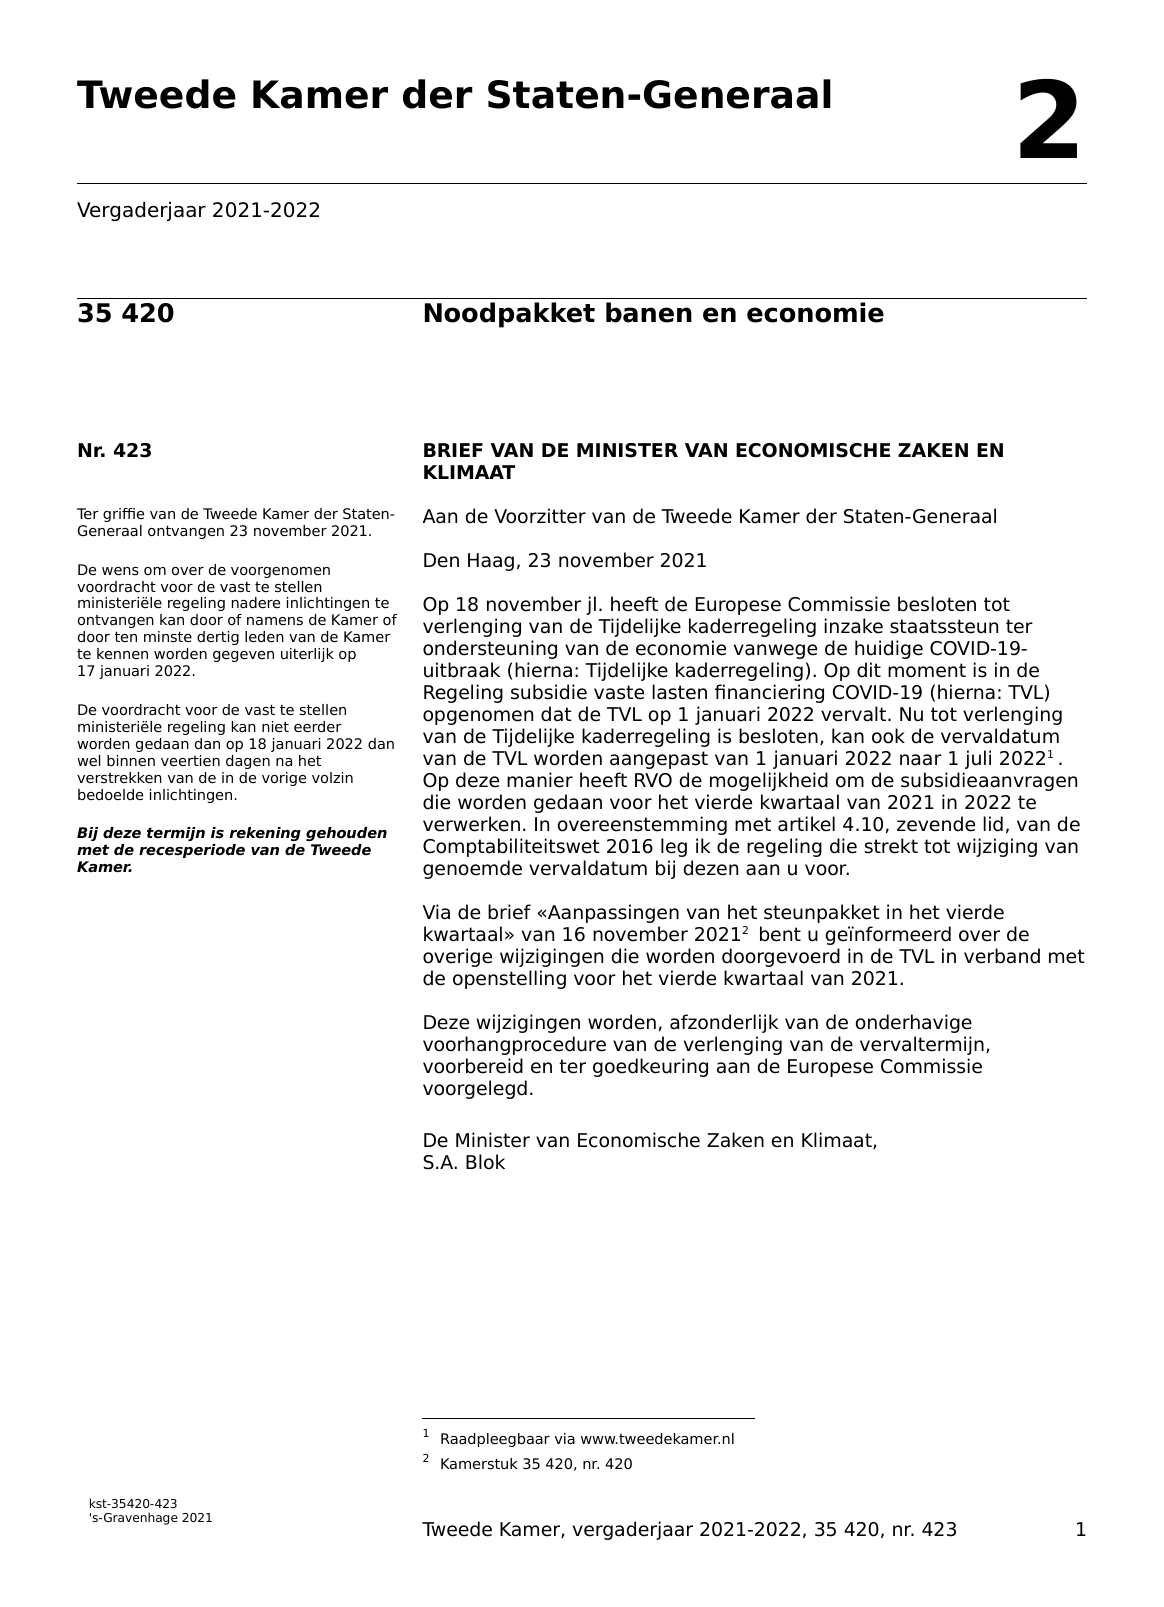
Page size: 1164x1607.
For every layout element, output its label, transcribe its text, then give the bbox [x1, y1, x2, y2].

text Den Haag, 23 november 2021 [422, 550, 1087, 572]
text Ter griffie van de Tweede Kamer der Staten-Generaal ontvangen 23 november 2021. [77, 506, 399, 539]
text 's-Gravenhage 2021 [88, 1511, 323, 1525]
table_header Tweede Kamer der Staten-Generaal [77, 59, 886, 183]
text Via de brief «Aanpassingen van het steunpakket in het vierde kwartaal» van 16 november 2021 bent u geïnformeerd over de overige wijzigingen die worden doorgevoerd in de TVL in verband met de openstelling voor het vierde kwartaal van 2021. [422, 902, 1087, 990]
text [77, 803, 399, 826]
text kst-35420-423 [88, 1497, 323, 1511]
subtitle Nr. 423 BRIEF VAN DE MINISTER VAN ECONOMISCHE ZAKEN EN KLIMAAT [77, 440, 1087, 484]
text Op 18 november jl. heeft de Europese Commissie besloten tot verlenging van de Tijdelijke kaderregeling inzake staatssteun ter ondersteuning van de economie vanwege de huidige COVID-19-uitbraak (hierna: Tijdelijke kaderregeling). Op dit moment is in de Regeling subsidie vaste lasten financiering COVID-19 (hierna: TVL) opgenomen dat de TVL op 1 januari 2022 vervalt. Nu tot verlenging van de Tijdelijke kaderregeling is besloten, kan ook de vervaldatum van de TVL worden aangepast van 1 januari 2022 naar 1 juli 2022. Op deze manier heeft RVO de mogelijkheid om de subsidieaanvragen die worden gedaan voor het vierde kwartaal van 2021 in 2022 te verwerken. In overeenstemming met artikel 4.10, zevende lid, van de Comptabiliteitswet 2016 leg ik de regeling die strekt tot wijziging van genoemde vervaldatum bij dezen aan u voor. [422, 594, 1087, 880]
text Bij deze termijn is rekening gehouden met de recesperiode van de Tweede Kamer. [77, 826, 399, 876]
text [77, 680, 399, 702]
text Aan de Voorzitter van de Tweede Kamer der Staten-Generaal [422, 506, 1087, 528]
subtitle 35 420 Noodpakket banen en economie [77, 299, 1087, 329]
text De voordracht voor de vast te stellen ministeriële regeling kan niet eerder worden gedaan dan op 18 januari 2022 dan wel binnen veertien dagen na het verstrekken van de in de vorige volzin bedoelde inlichtingen. [77, 702, 399, 803]
text [77, 539, 399, 562]
text Kamerstuk 35 420, nr. 420 [422, 1452, 1087, 1474]
table_cell Vergaderjaar 2021-2022 [77, 184, 1087, 298]
table_header 2 [886, 59, 1087, 183]
text Raadpleegbaar via www.tweedekamer.nl [422, 1427, 1087, 1449]
text Deze wijzigingen worden, afzonderlijk van de onderhavige voorhangprocedure van de verlenging van de vervaltermijn, voorbereid en ter goedkeuring aan de Europese Commissie voorgelegd. [422, 1012, 1087, 1100]
text De Minister van Economische Zaken en Klimaat, S.A. Blok [422, 1130, 1087, 1174]
text De wens om over de voorgenomen voordracht voor de vast te stellen ministeriële regeling nadere inlichtingen te ontvangen kan door of namens de Kamer of door ten minste dertig leden van de Kamer te kennen worden gegeven uiterlijk op 17 januari 2022. [77, 562, 399, 680]
